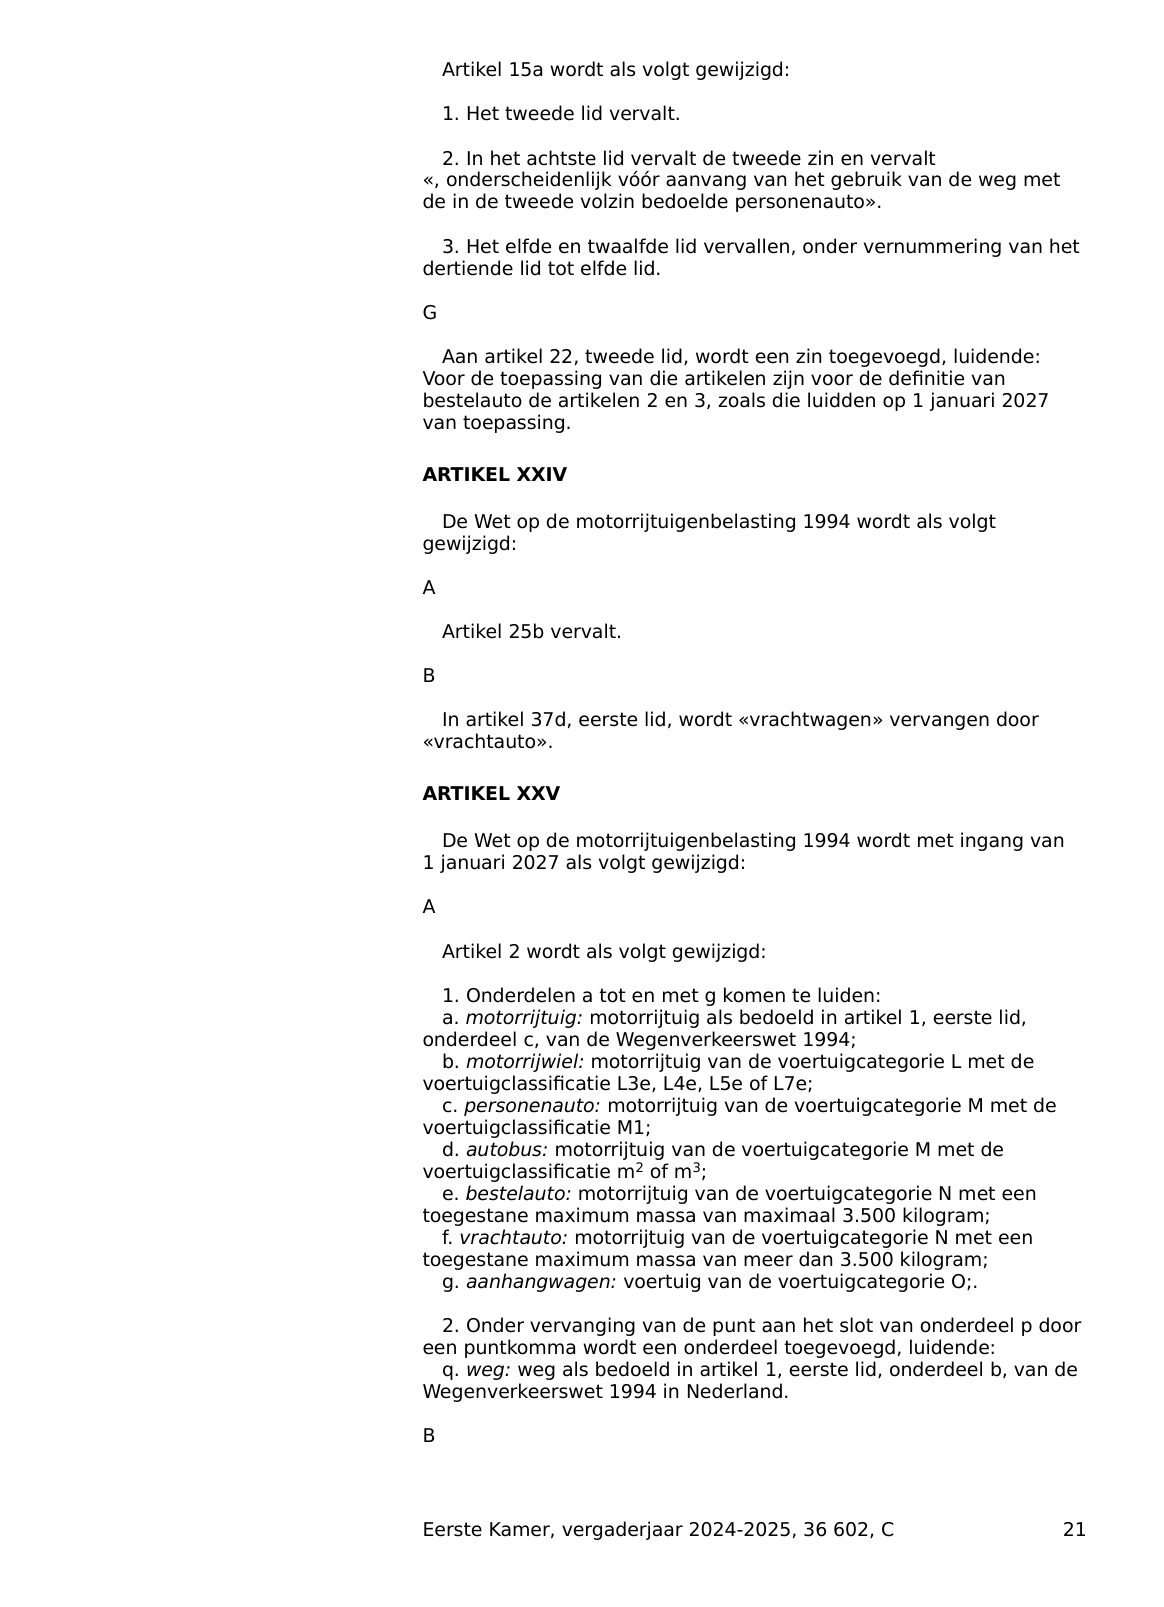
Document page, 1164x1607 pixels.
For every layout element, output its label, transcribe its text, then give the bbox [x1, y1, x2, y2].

text q. weg: weg als bedoeld in artikel 1, eerste lid, onderdeel b, van de Wegenverkeerswet 1994 in Nederland. [422, 1359, 1087, 1403]
text Artikel 2 wordt als volgt gewijzigd: [422, 941, 1087, 963]
text De Wet op de motorrijtuigenbelasting 1994 wordt met ingang van 1 januari 2027 als volgt gewijzigd: [422, 830, 1087, 874]
text f. vrachtauto: motorrijtuig van de voertuigcategorie N met een toegestane maximum massa van meer dan 3.500 kilogram; [422, 1227, 1087, 1271]
text G [422, 302, 1087, 324]
subtitle ARTIKEL XXIV [422, 464, 1087, 486]
text Artikel 25b vervalt. [422, 621, 1087, 643]
text c. personenauto: motorrijtuig van de voertuigcategorie M met de voertuigclassificatie M1; [422, 1095, 1087, 1139]
text g. aanhangwagen: voertuig van de voertuigcategorie O;. [422, 1271, 1087, 1292]
text Aan artikel 22, tweede lid, wordt een zin toegevoegd, luidende: Voor de toepassing van die artikelen zijn voor de definitie van bestelauto de artikelen 2 en 3, zoals die luidden op 1 januari 2027 van toepassing. [422, 346, 1087, 434]
text 1. Het tweede lid vervalt. [422, 103, 1087, 125]
text 3. Het elfde en twaalfde lid vervallen, onder vernummering van het dertiende lid tot elfde lid. [422, 236, 1087, 279]
text 2. Onder vervanging van de punt aan het slot van onderdeel p door een puntkomma wordt een onderdeel toegevoegd, luidende: [422, 1315, 1087, 1359]
text e. bestelauto: motorrijtuig van de voertuigcategorie N met een toegestane maximum massa van maximaal 3.500 kilogram; [422, 1183, 1087, 1227]
text d. autobus: motorrijtuig van de voertuigcategorie M met de voertuigclassificatie m2 of m3; [422, 1139, 1087, 1183]
text In artikel 37d, eerste lid, wordt «vrachtwagen» vervangen door «vrachtauto». [422, 709, 1087, 753]
text Artikel 15a wordt als volgt gewijzigd: [422, 59, 1087, 81]
text De Wet op de motorrijtuigenbelasting 1994 wordt als volgt gewijzigd: [422, 511, 1087, 555]
text A [422, 896, 1087, 918]
text 1. Onderdelen a tot en met g komen te luiden: [422, 985, 1087, 1007]
text B [422, 1425, 1087, 1447]
subtitle ARTIKEL XXV [422, 783, 1087, 805]
text b. motorrijwiel: motorrijtuig van de voertuigcategorie L met de voertuigclassificatie L3e, L4e, L5e of L7e; [422, 1051, 1087, 1095]
text A [422, 577, 1087, 599]
text a. motorrijtuig: motorrijtuig als bedoeld in artikel 1, eerste lid, onderdeel c, van de Wegenverkeerswet 1994; [422, 1007, 1087, 1051]
text 2. In het achtste lid vervalt de tweede zin en vervalt «, onderscheidenlijk vóór aanvang van het gebruik van de weg met de in de tweede volzin bedoelde personenauto». [422, 147, 1087, 213]
text B [422, 665, 1087, 687]
